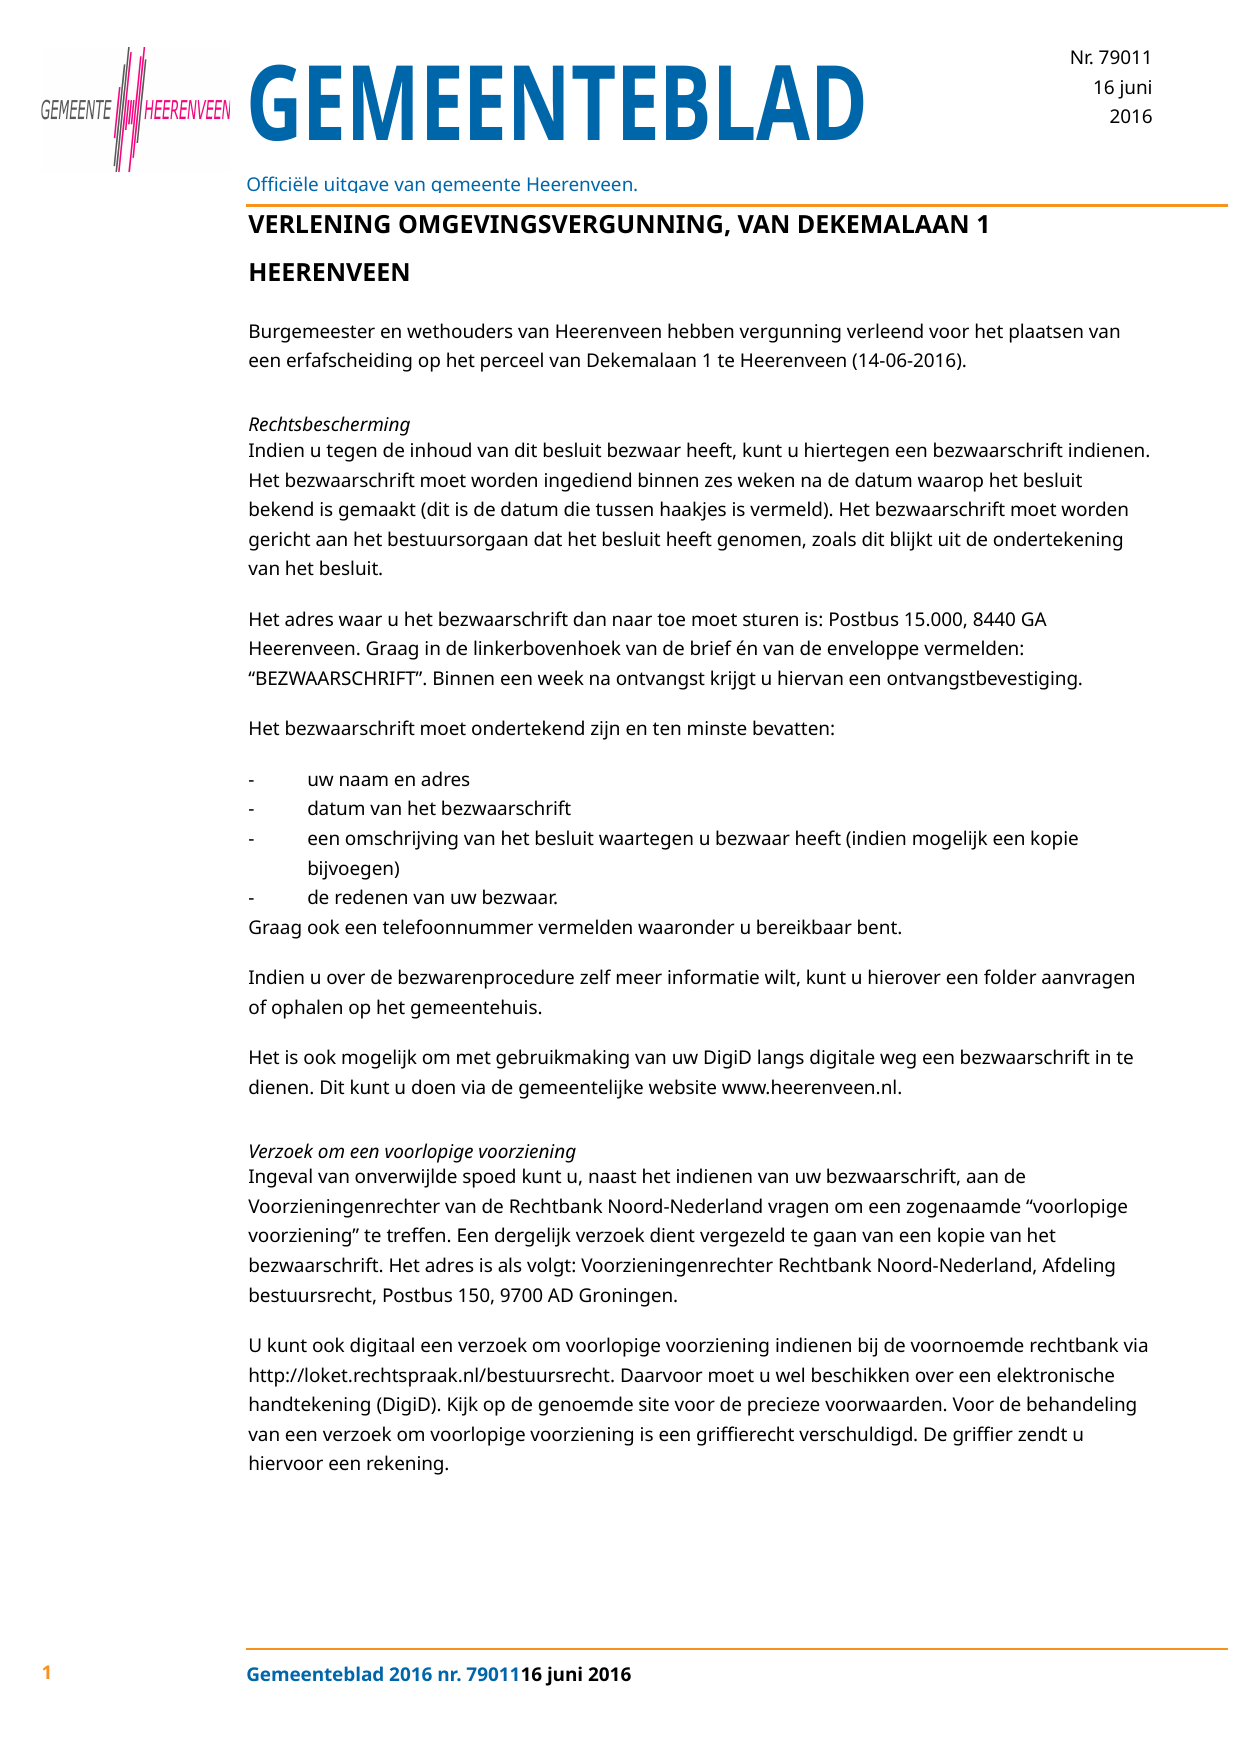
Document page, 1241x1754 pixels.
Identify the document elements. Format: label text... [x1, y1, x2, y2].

text Rechtsbescherming [248, 411, 1152, 437]
text Verzoek om een voorlopige voorziening [248, 1138, 1152, 1163]
text Indien u over de bezwarenprocedure zelf meer informatie wilt, kunt u hierover een folder aanvragen of ophalen op het gemeentehuis. [248, 964, 1152, 1019]
text Burgemeester en wethouders van Heerenveen hebben vergunning verleend voor het plaatsen van een erfafscheiding op het perceel van Dekemalaan 1 te Heerenveen (14-06-2016). [248, 318, 1152, 373]
text VERLENING OMGEVINGSVERGUNNING, VAN DEKEMALAAN 1 HEERENVEEN [248, 207, 1152, 288]
text Het is ook mogelijk om met gebruikmaking van uw DigiD langs digitale weg een bezwaarschrift in te dienen. Dit kunt u doen via de gemeentelijke website www.heerenveen.nl. [248, 1044, 1152, 1099]
text Graag ook een telefoonnummer vermelden waaronder u bereikbaar bent. [248, 914, 1152, 939]
list een omschrijving van het besluit waartegen u bezwaar heeft (indien mogelijk een kopie bijvoegen) [248, 825, 1152, 880]
text Ingeval van onverwijlde spoed kunt u, naast het indienen van uw bezwaarschrift, aan de Voorzieningenrechter van de Rechtbank Noord-Nederland vragen om een zogenaamde “voorlopige voorziening” te treffen. Een dergelijk verzoek dient vergezeld te gaan van een kopie van het bezwaarschrift. Het adres is als volgt: Voorzieningenrechter Rechtbank Noord-Nederland, Afdeling bestuursrecht, Postbus 150, 9700 AD Groningen. [248, 1163, 1152, 1308]
text Het bezwaarschrift moet ondertekend zijn en ten minste bevatten: [248, 716, 1152, 741]
list datum van het bezwaarschrift [248, 796, 1152, 821]
picture [41, 47, 231, 172]
list uw naam en adres [248, 766, 1152, 792]
text U kunt ook digitaal een verzoek om voorlopige voorziening indienen bij de voornoemde rechtbank via http://loket.rechtspraak.nl/bestuursrecht. Daarvoor moet u wel beschikken over een elektronische handtekening (DigiD). Kijk op de genoemde site voor de precieze voorwaarden. Voor de behandeling van een verzoek om voorlopige voorziening is een griffierecht verschuldigd. De griffier zendt u hiervoor een rekening. [248, 1332, 1152, 1476]
text Indien u tegen de inhoud van dit besluit bezwaar heeft, kunt u hiertegen een bezwaarschrift indienen. Het bezwaarschrift moet worden ingediend binnen zes weken na de datum waarop het besluit bekend is gemaakt (dit is de datum die tussen haakjes is vermeld). Het bezwaarschrift moet worden gericht aan het bestuursorgaan dat het besluit heeft genomen, zoals dit blijkt uit de ondertekening van het besluit. [248, 437, 1152, 581]
list de redenen van uw bezwaar. [248, 884, 1152, 910]
text Het adres waar u het bezwaarschrift dan naar toe moet sturen is: Postbus 15.000, 8440 GA Heerenveen. Graag in de linkerbovenhoek van de brief én van de enveloppe vermelden: “BEZWAARSCHRIFT”. Binnen een week na ontvangst krijgt u hiervan een ontvangstbevestiging. [248, 606, 1152, 691]
